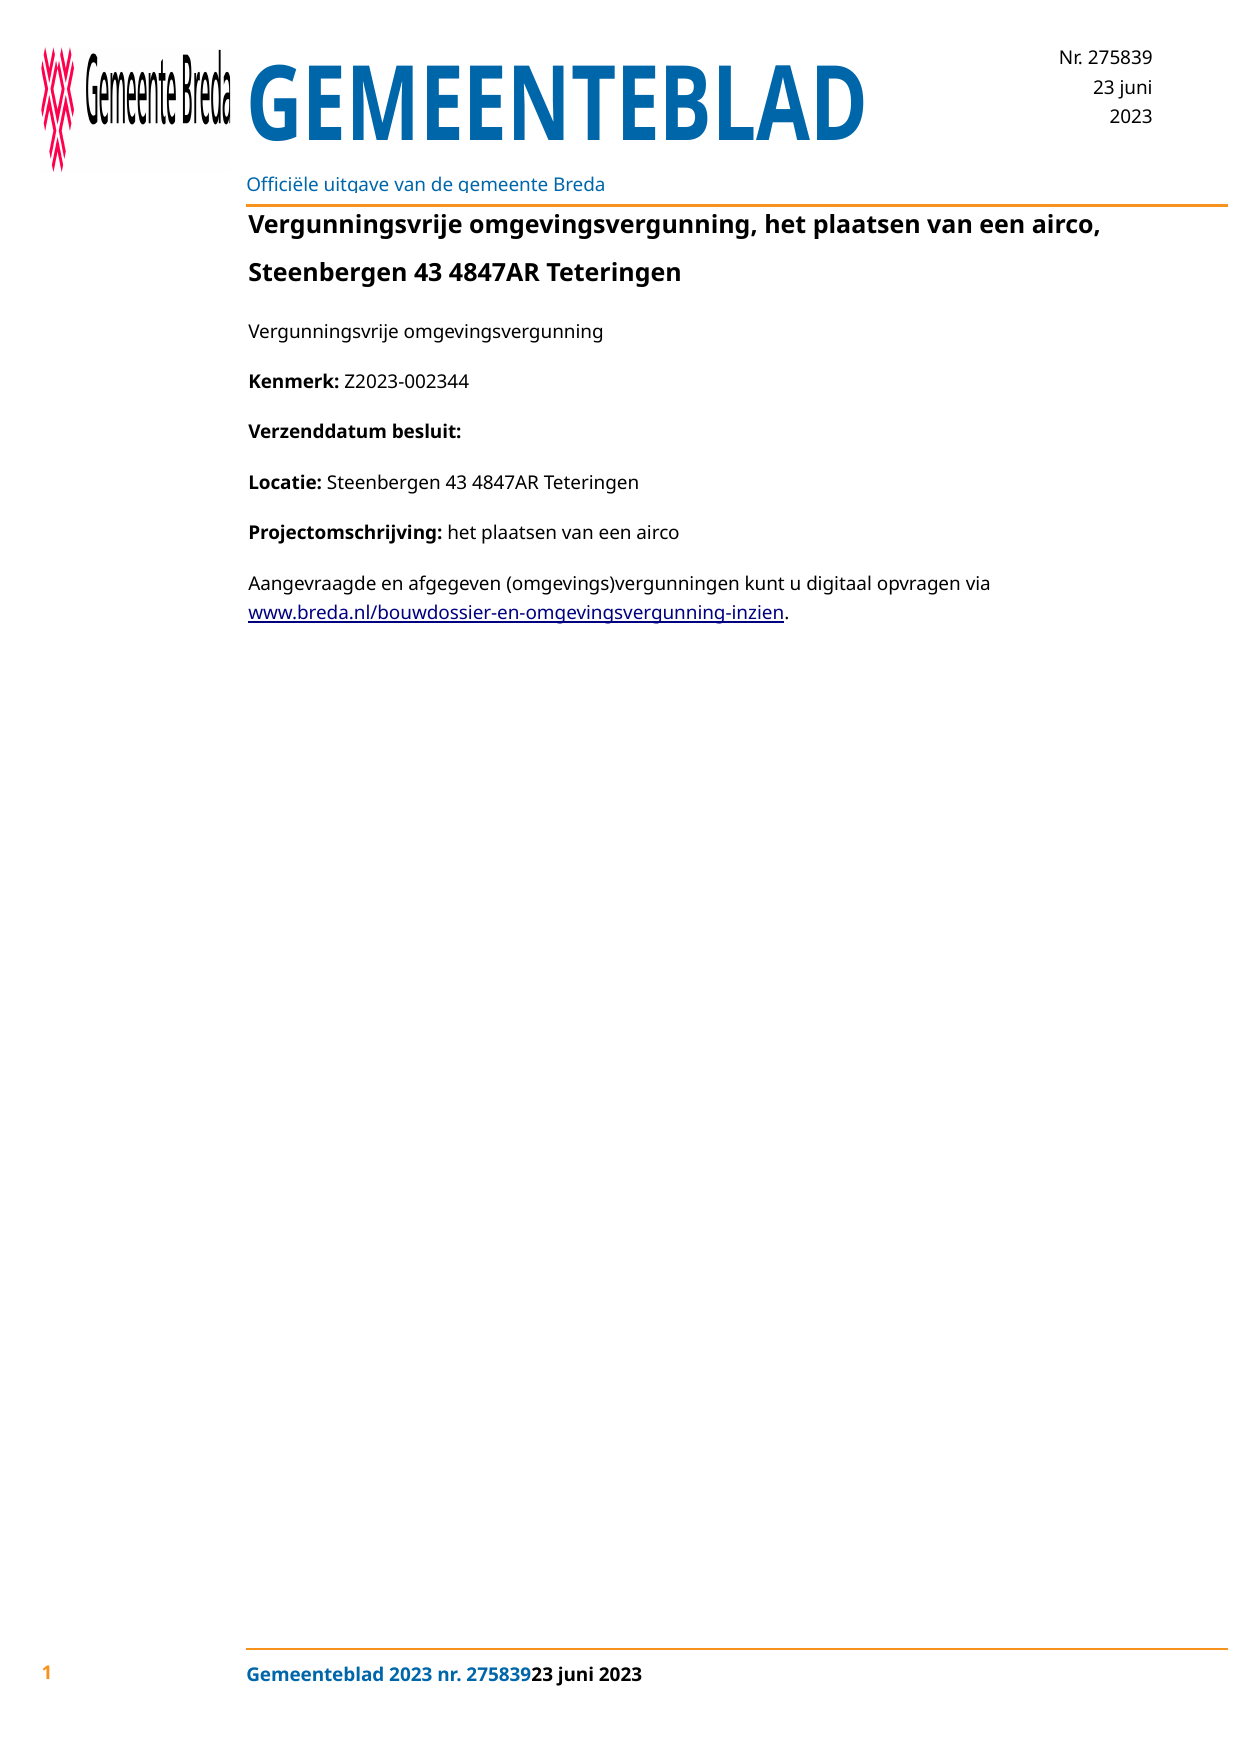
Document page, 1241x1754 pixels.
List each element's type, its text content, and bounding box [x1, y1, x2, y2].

text Locatie: Steenbergen 43 4847AR Teteringen [248, 469, 1152, 495]
text Vergunningsvrije omgevingsvergunning [248, 318, 1152, 344]
text Projectomschrijving: het plaatsen van een airco [248, 519, 1152, 545]
text Verzenddatum besluit: [248, 419, 1152, 444]
picture [41, 47, 231, 172]
text Kenmerk: Z2023-002344 [248, 368, 1152, 394]
text Aangevraagde en afgegeven (omgevings)vergunningen kunt u digitaal opvragen via www.breda.nl/bouwdossier-en-omgevingsvergunning-inzien. [248, 570, 1152, 625]
text Vergunningsvrije omgevingsvergunning, het plaatsen van een airco, Steenbergen 43 4847AR Teteringen [248, 207, 1152, 288]
